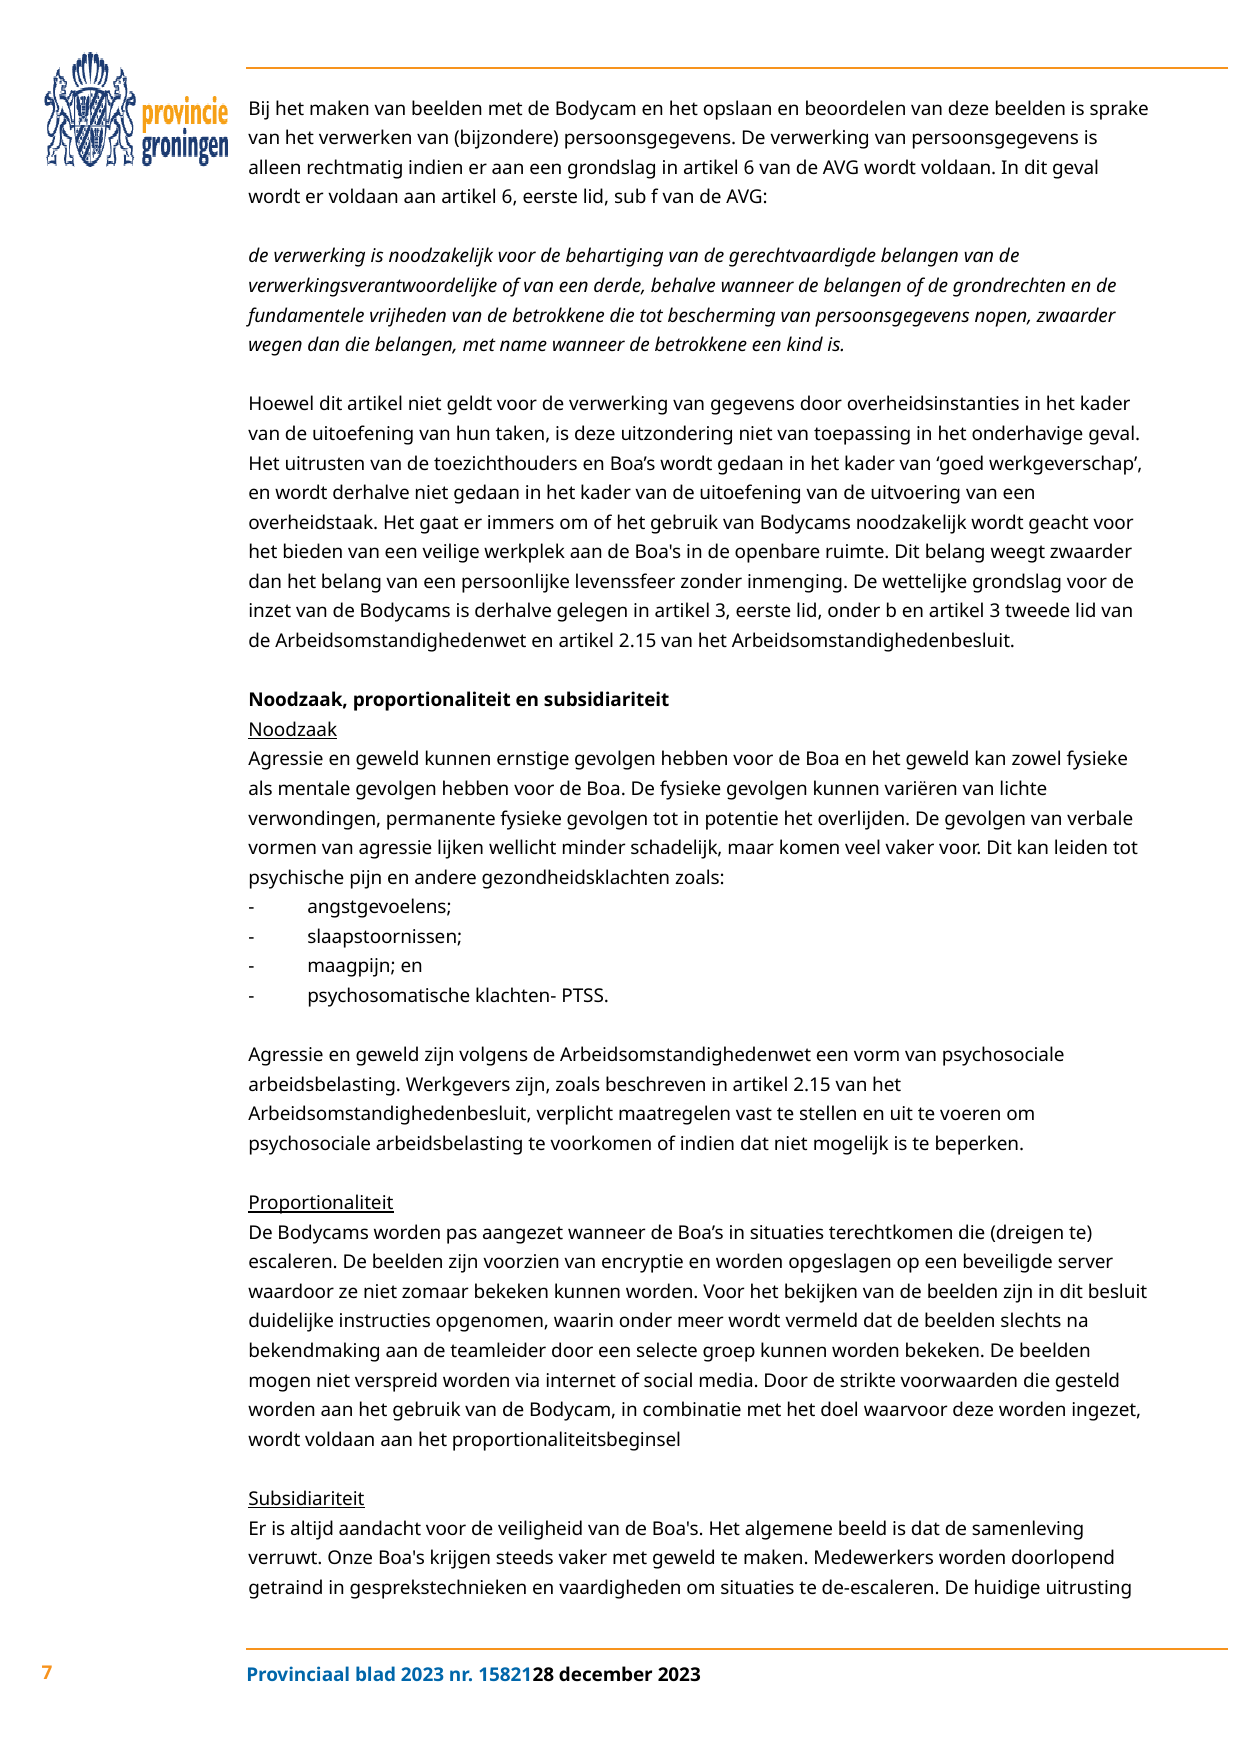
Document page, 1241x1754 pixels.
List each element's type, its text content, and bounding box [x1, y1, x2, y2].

text Noodzaak, proportionaliteit en subsidiariteit [248, 686, 1152, 712]
text Er is altijd aandacht voor de veiligheid van de Boa's. Het algemene beeld is dat de samenleving verruwt. Onze Boa's krijgen steeds vaker met geweld te maken. Medewerkers worden doorlopend getraind in gesprekstechnieken en vaardigheden om situaties te de-escaleren. De huidige uitrusting [248, 1515, 1152, 1600]
text Proportionaliteit [248, 1189, 1152, 1215]
text Bij het maken van beelden met de Bodycam en het opslaan en beoordelen van deze beelden is sprake van het verwerken van (bijzondere) persoonsgegevens. De verwerking van persoonsgegevens is alleen rechtmatig indien er aan een grondslag in artikel 6 van de AVG wordt voldaan. In dit geval wordt er voldaan aan artikel 6, eerste lid, sub f van de AVG: [248, 95, 1152, 209]
text Agressie en geweld kunnen ernstige gevolgen hebben voor de Boa en het geweld kan zowel fysieke als mentale gevolgen hebben voor de Boa. De fysieke gevolgen kunnen variëren van lichte verwondingen, permanente fysieke gevolgen tot in potentie het overlijden. De gevolgen van verbale vormen van agressie lijken wellicht minder schadelijk, maar komen veel vaker voor. Dit kan leiden tot psychische pijn en andere gezondheidsklachten zoals: [248, 746, 1152, 890]
list angstgevoelens; [248, 893, 1152, 919]
list maagpijn; en [248, 953, 1152, 978]
text Subsidiariteit [248, 1485, 1152, 1511]
text de verwerking is noodzakelijk voor de behartiging van de gerechtvaardigde belangen van de verwerkingsverantwoordelijke of van een derde, behalve wanneer de belangen of de grondrechten en de fundamentele vrijheden van de betrokkene die tot bescherming van persoonsgegevens nopen, zwaarder wegen dan die belangen, met name wanneer de betrokkene een kind is. [248, 243, 1152, 357]
list slaapstoornissen; [248, 923, 1152, 949]
text Hoewel dit artikel niet geldt voor de verwerking van gegevens door overheidsinstanties in het kader van de uitoefening van hun taken, is deze uitzondering niet van toepassing in het onderhavige geval. Het uitrusten van de toezichthouders en Boa’s wordt gedaan in het kader van ‘goed werkgeverschap’, en wordt derhalve niet gedaan in het kader van de uitoefening van de uitvoering van een overheidstaak. Het gaat er immers om of het gebruik van Bodycams noodzakelijk wordt geacht voor het bieden van een veilige werkplek aan de Boa's in de openbare ruimte. Dit belang weegt zwaarder dan het belang van een persoonlijke levenssfeer zonder inmenging. De wettelijke grondslag voor de inzet van de Bodycams is derhalve gelegen in artikel 3, eerste lid, onder b en artikel 3 tweede lid van de Arbeidsomstandighedenwet en artikel 2.15 van het Arbeidsomstandighedenbesluit. [248, 391, 1152, 653]
text De Bodycams worden pas aangezet wanneer de Boa’s in situaties terechtkomen die (dreigen te) escaleren. De beelden zijn voorzien van encryptie en worden opgeslagen op een beveiligde server waardoor ze niet zomaar bekeken kunnen worden. Voor het bekijken van de beelden zijn in dit besluit duidelijke instructies opgenomen, waarin onder meer wordt vermeld dat de beelden slechts na bekendmaking aan de teamleider door een selecte groep kunnen worden bekeken. De beelden mogen niet verspreid worden via internet of social media. Door de strikte voorwaarden die gesteld worden aan het gebruik van de Bodycam, in combinatie met het doel waarvoor deze worden ingezet, wordt voldaan aan het proportionaliteitsbeginsel [248, 1219, 1152, 1452]
list psychosomatische klachten- PTSS. [248, 982, 1152, 1008]
picture [41, 47, 231, 172]
text Agressie en geweld zijn volgens de Arbeidsomstandighedenwet een vorm van psychosociale arbeidsbelasting. Werkgevers zijn, zoals beschreven in artikel 2.15 van het Arbeidsomstandighedenbesluit, verplicht maatregelen vast te stellen en uit te voeren om psychosociale arbeidsbelasting te voorkomen of indien dat niet mogelijk is te beperken. [248, 1041, 1152, 1156]
text Noodzaak [248, 716, 1152, 742]
